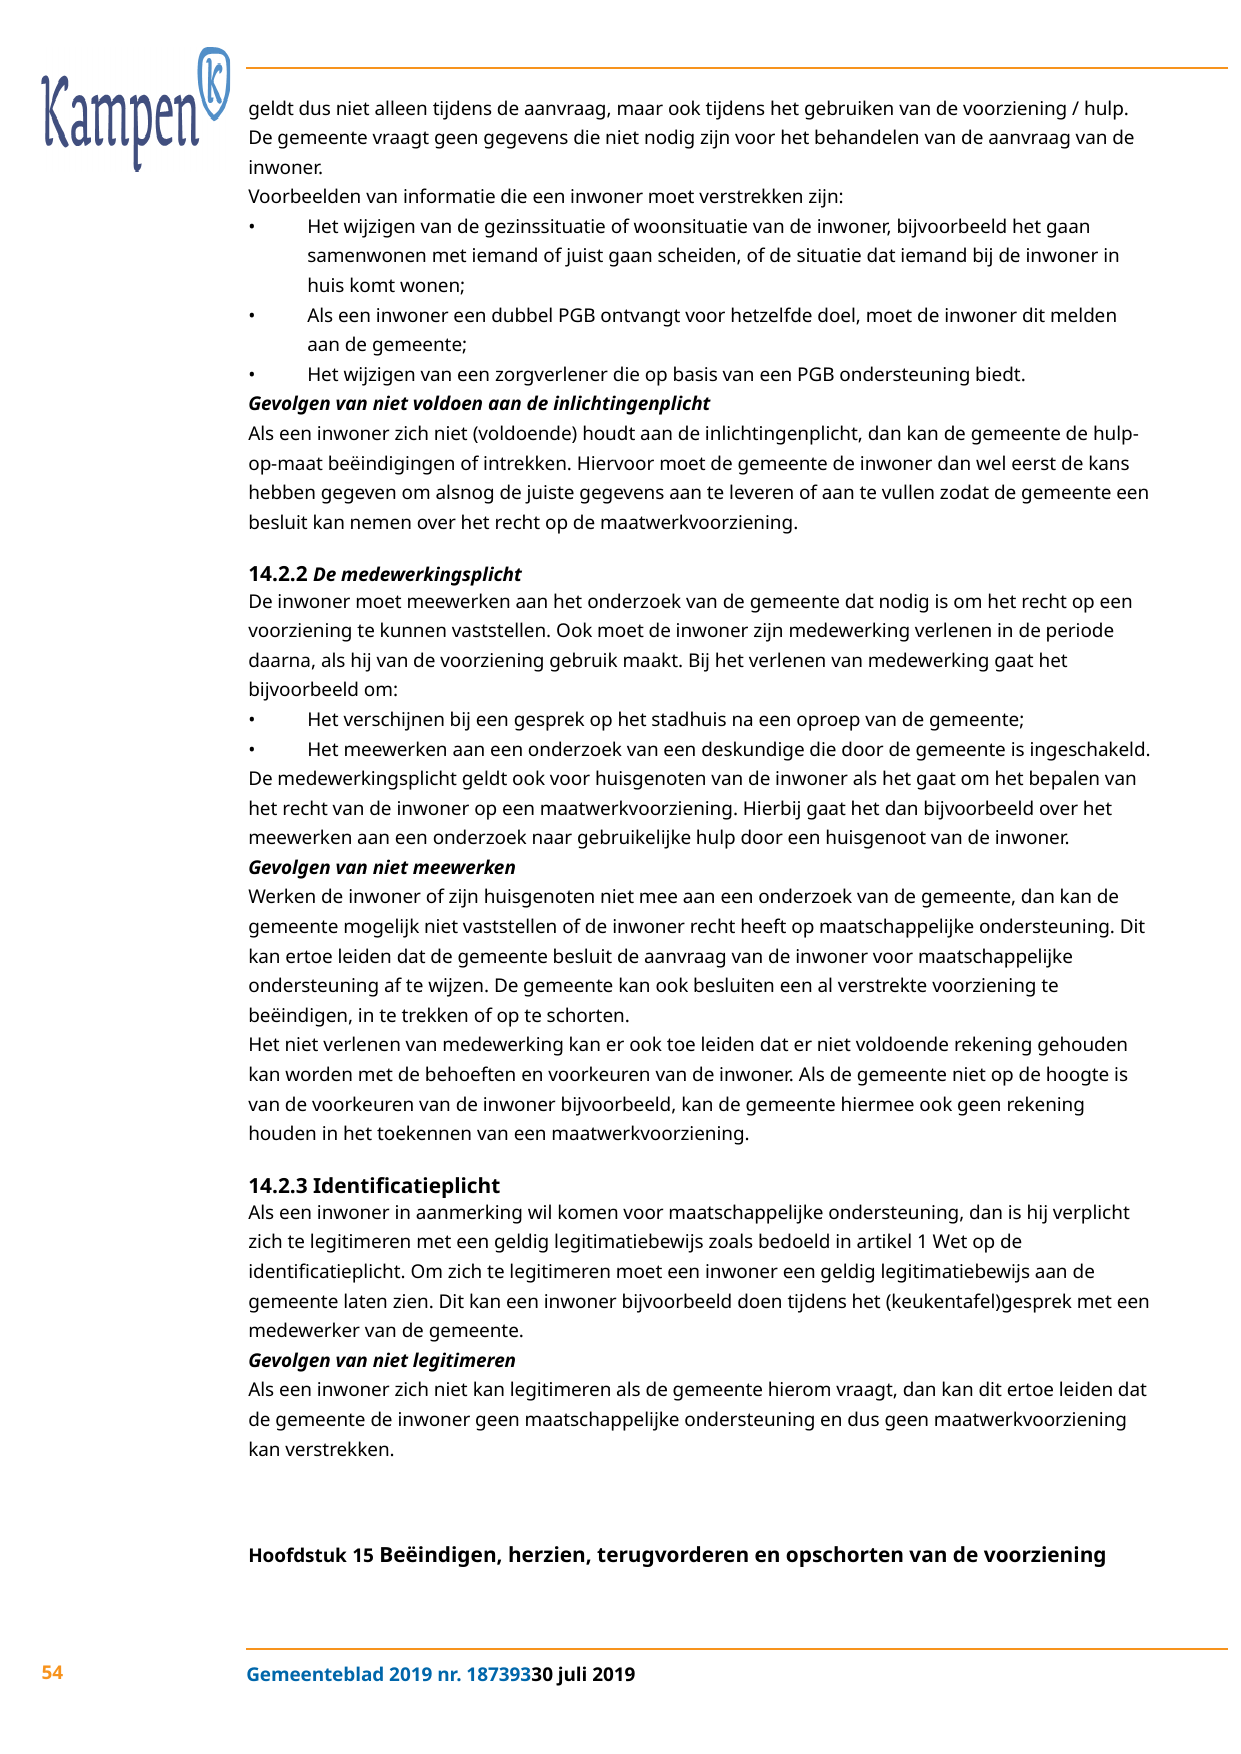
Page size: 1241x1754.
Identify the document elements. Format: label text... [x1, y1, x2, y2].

text Als een inwoner zich niet kan legitimeren als de gemeente hierom vraagt, dan kan dit ertoe leiden dat de gemeente de inwoner geen maatschappelijke ondersteuning en dus geen maatwerkvoorziening kan verstrekken. [248, 1377, 1152, 1462]
text 14.2.3 Identificatieplicht [248, 1171, 1152, 1199]
text geldt dus niet alleen tijdens de aanvraag, maar ook tijdens het gebruiken van de voorziening / hulp. De gemeente vraagt geen gegevens die niet nodig zijn voor het behandelen van de aanvraag van de inwoner. [248, 95, 1152, 180]
list Het verschijnen bij een gesprek op het stadhuis na een oproep van de gemeente; [248, 706, 1152, 732]
text De medewerkingsplicht geldt ook voor huisgenoten van de inwoner als het gaat om het bepalen van het recht van de inwoner op een maatwerkvoorziening. Hierbij gaat het dan bijvoorbeeld over het meewerken aan een onderzoek naar gebruikelijke hulp door een huisgenoot van de inwoner. [248, 765, 1152, 850]
text Het niet verlenen van medewerking kan er ook toe leiden dat er niet voldoende rekening gehouden kan worden met de behoeften en voorkeuren van de inwoner. Als de gemeente niet op de hoogte is van de voorkeuren van de inwoner bijvoorbeeld, kan de gemeente hiermee ook geen rekening houden in het toekennen van een maatwerkvoorziening. [248, 1032, 1152, 1146]
text Werken de inwoner of zijn huisgenoten niet mee aan een onderzoek van de gemeente, dan kan de gemeente mogelijk niet vaststellen of de inwoner recht heeft op maatschappelijke ondersteuning. Dit kan ertoe leiden dat de gemeente besluit de aanvraag van de inwoner voor maatschappelijke ondersteuning af te wijzen. De gemeente kan ook besluiten een al verstrekte voorziening te beëindigen, in te trekken of op te schorten. [248, 884, 1152, 1028]
text Hoofdstuk 15 Beëindigen, herzien, terugvorderen en opschorten van de voorziening [248, 1541, 1152, 1569]
text De inwoner moet meewerken aan het onderzoek van de gemeente dat nodig is om het recht op een voorziening te kunnen vaststellen. Ook moet de inwoner zijn medewerking verlenen in de periode daarna, als hij van de voorziening gebruik maakt. Bij het verlenen van medewerking gaat het bijvoorbeeld om: [248, 588, 1152, 702]
list Het meewerken aan een onderzoek van een deskundige die door de gemeente is ingeschakeld. [248, 736, 1152, 761]
list Als een inwoner een dubbel PGB ontvangt voor hetzelfde doel, moet de inwoner dit melden aan de gemeente; [248, 302, 1152, 357]
text Voorbeelden van informatie die een inwoner moet verstrekken zijn: [248, 183, 1152, 209]
picture [41, 47, 231, 172]
list Het wijzigen van de gezinssituatie of woonsituatie van de inwoner, bijvoorbeeld het gaan samenwonen met iemand of juist gaan scheiden, of de situatie dat iemand bij de inwoner in huis komt wonen; [248, 213, 1152, 298]
list Het wijzigen van een zorgverlener die op basis van een PGB ondersteuning biedt. [248, 361, 1152, 387]
text Als een inwoner zich niet (voldoende) houdt aan de inlichtingenplicht, dan kan de gemeente de hulp-op-maat beëindigingen of intrekken. Hiervoor moet de gemeente de inwoner dan wel eerst de kans hebben gegeven om alsnog de juiste gegevens aan te leveren of aan te vullen zodat de gemeente een besluit kan nemen over het recht op de maatwerkvoorziening. [248, 420, 1152, 535]
text Gevolgen van niet voldoen aan de inlichtingenplicht [248, 391, 1152, 416]
text 14.2.2 De medewerkingsplicht [248, 559, 1152, 588]
text Als een inwoner in aanmerking wil komen voor maatschappelijke ondersteuning, dan is hij verplicht zich te legitimeren met een geldig legitimatiebewijs zoals bedoeld in artikel 1 Wet op de identificatieplicht. Om zich te legitimeren moet een inwoner een geldig legitimatiebewijs aan de gemeente laten zien. Dit kan een inwoner bijvoorbeeld doen tijdens het (keukentafel)gesprek met een medewerker van de gemeente. [248, 1199, 1152, 1343]
text Gevolgen van niet legitimeren [248, 1347, 1152, 1373]
text Gevolgen van niet meewerken [248, 854, 1152, 880]
